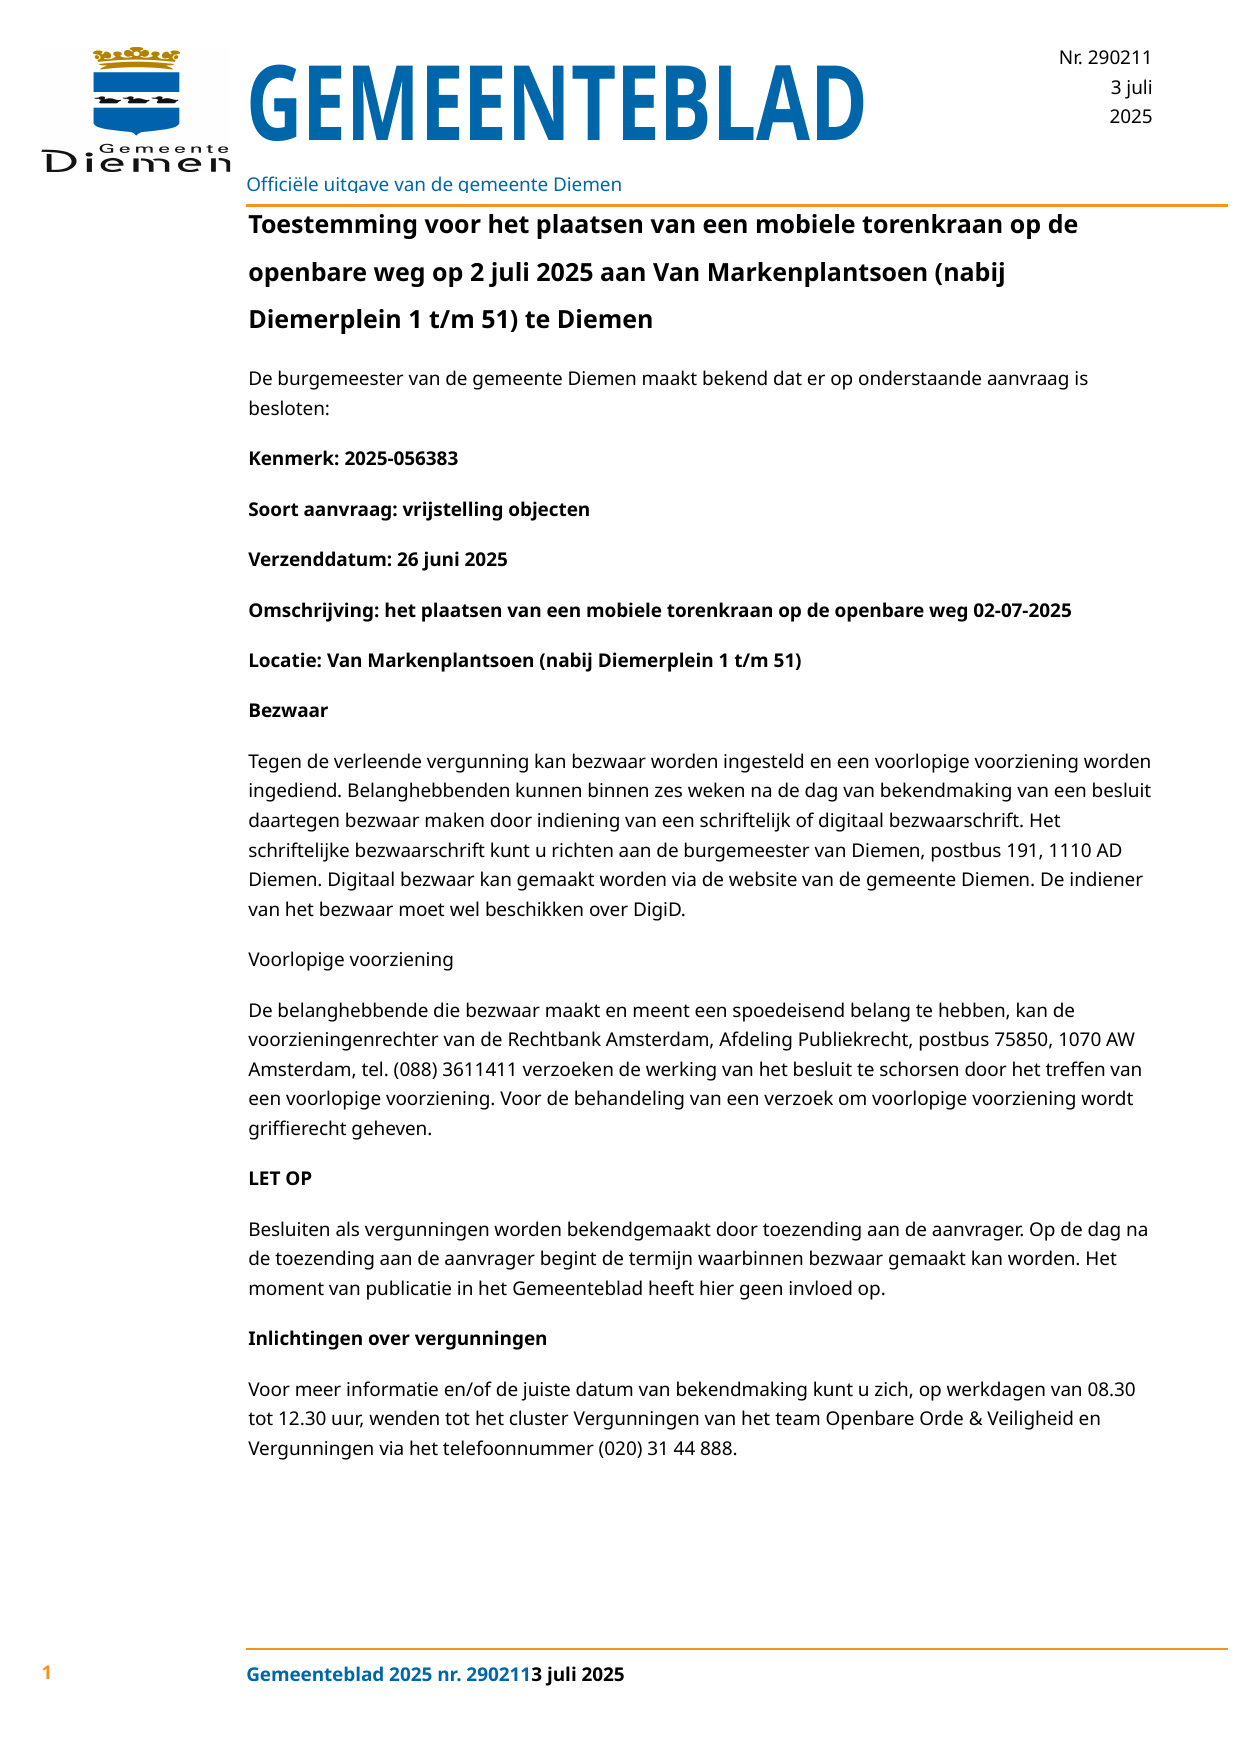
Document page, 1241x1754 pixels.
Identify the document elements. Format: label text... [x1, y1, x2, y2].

text Kenmerk: 2025-056383 [248, 446, 1152, 471]
text De burgemeester van de gemeente Diemen maakt bekend dat er op onderstaande aanvraag is besloten: [248, 366, 1152, 421]
text Soort aanvraag: vrijstelling objecten [248, 496, 1152, 522]
text Bezwaar [248, 698, 1152, 723]
text Locatie: Van Markenplantsoen (nabij Diemerplein 1 t/m 51) [248, 647, 1152, 673]
text Toestemming voor het plaatsen van een mobiele torenkraan op de openbare weg op 2 juli 2025 aan Van Markenplantsoen (nabij Diemerplein 1 t/m 51) te Diemen [248, 207, 1152, 336]
text Inlichtingen over vergunningen [248, 1326, 1152, 1351]
text Omschrijving: het plaatsen van een mobiele torenkraan op de openbare weg 02-07-2025 [248, 597, 1152, 622]
text Tegen de verleende vergunning kan bezwaar worden ingesteld en een voorlopige voorziening worden ingediend. Belanghebbenden kunnen binnen zes weken na de dag van bekendmaking van een besluit daartegen bezwaar maken door indiening van een schriftelijk of digitaal bezwaarschrift. Het schriftelijke bezwaarschrift kunt u richten aan de burgemeester van Diemen, postbus 191, 1110 AD Diemen. Digitaal bezwaar kan gemaakt worden via de website van de gemeente Diemen. De indiener van het bezwaar moet wel beschikken over DigiD. [248, 748, 1152, 922]
text De belanghebbende die bezwaar maakt en meent een spoedeisend belang te hebben, kan de voorzieningenrechter van de Rechtbank Amsterdam, Afdeling Publiekrecht, postbus 75850, 1070 AW Amsterdam, tel. (088) 3611411 verzoeken de werking van het besluit te schorsen door het treffen van een voorlopige voorziening. Voor de behandeling van een verzoek om voorlopige voorziening wordt griffierecht geheven. [248, 997, 1152, 1141]
picture [41, 47, 231, 172]
text Besluiten als vergunningen worden bekendgemaakt door toezending aan de aanvrager. Op de dag na de toezending aan de aanvrager begint de termijn waarbinnen bezwaar gemaakt kan worden. Het moment van publicatie in het Gemeenteblad heeft hier geen invloed op. [248, 1216, 1152, 1301]
text Verzenddatum: 26 juni 2025 [248, 546, 1152, 572]
text LET OP [248, 1166, 1152, 1191]
text Voor meer informatie en/of de juiste datum van bekendmaking kunt u zich, op werkdagen van 08.30 tot 12.30 uur, wenden tot het cluster Vergunningen van het team Openbare Orde & Veiligheid en Vergunningen via het telefoonnummer (020) 31 44 888. [248, 1376, 1152, 1461]
text Voorlopige voorziening [248, 946, 1152, 972]
